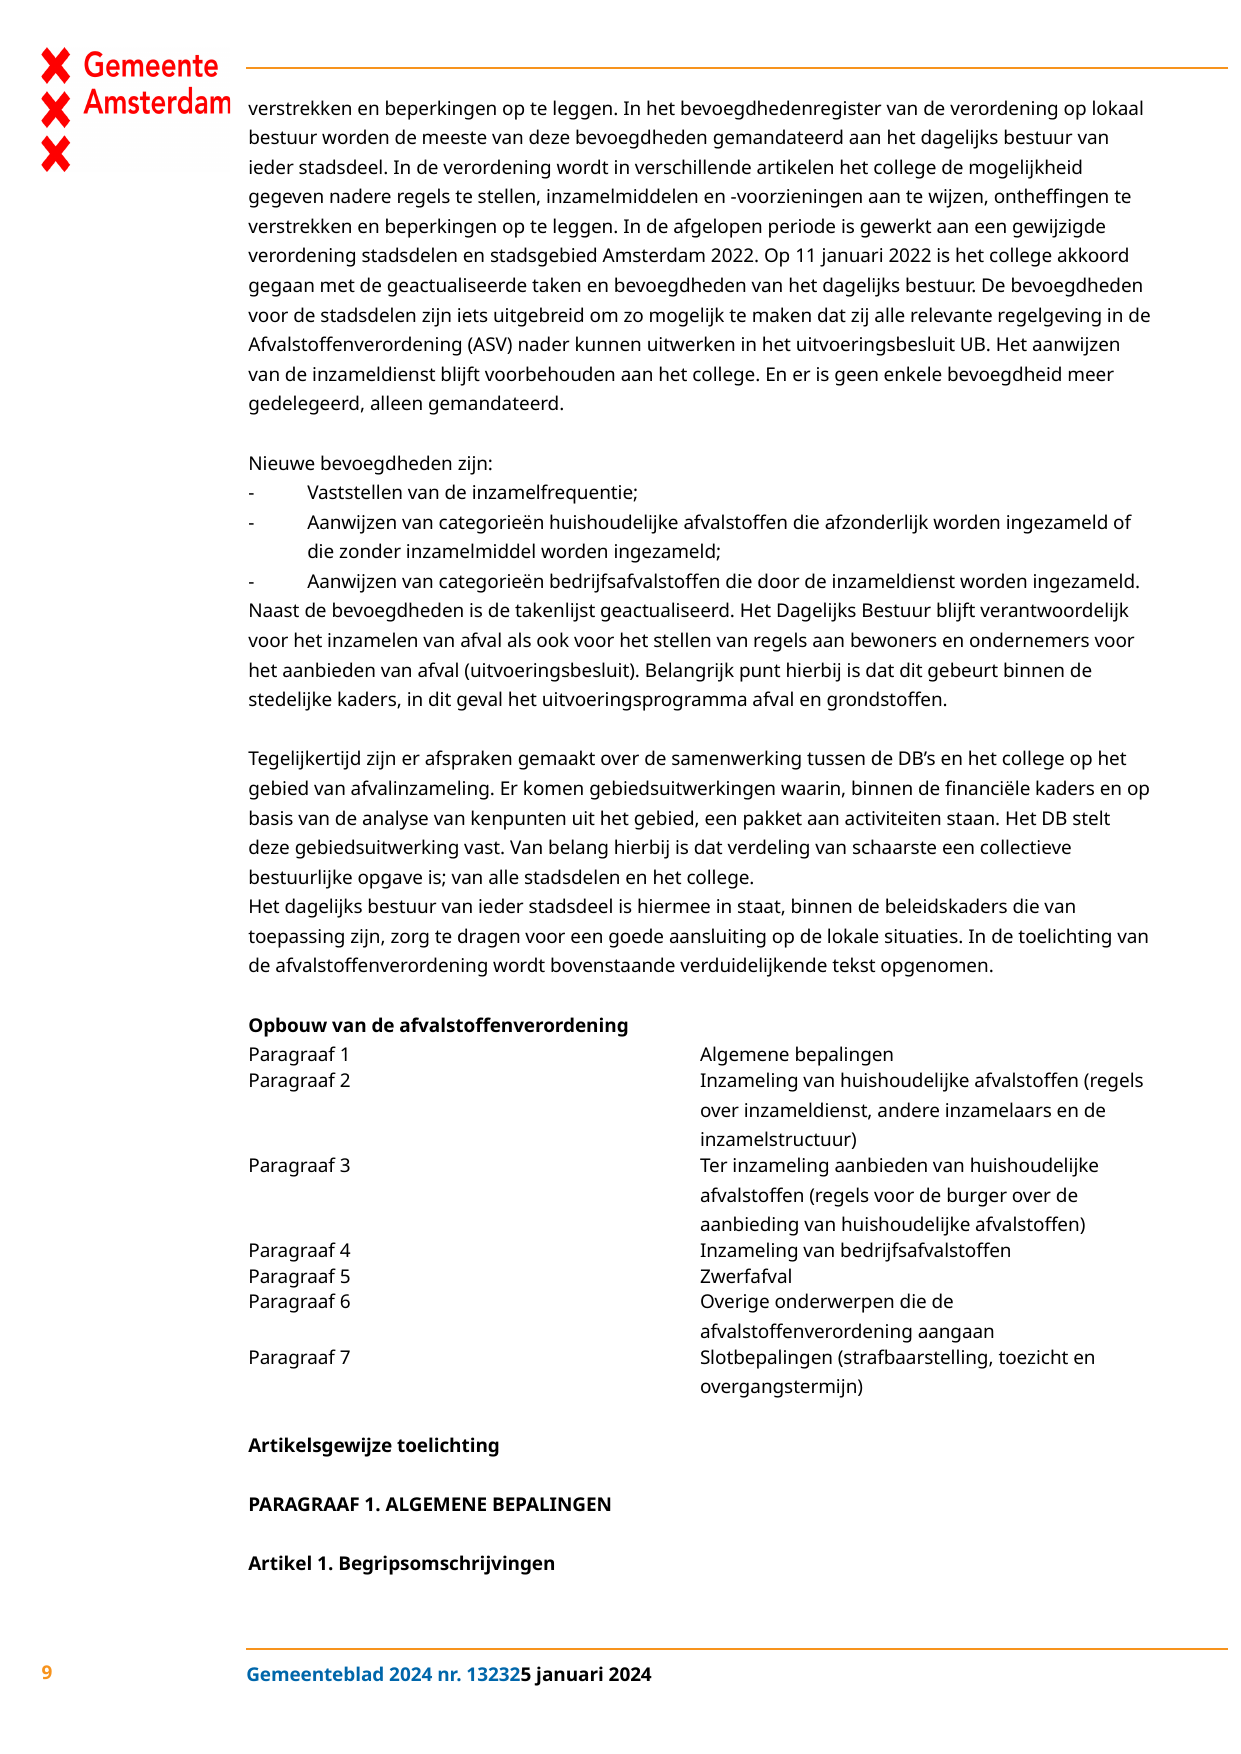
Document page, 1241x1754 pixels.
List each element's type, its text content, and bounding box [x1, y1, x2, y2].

table_cell Paragraaf 3 [248, 1152, 700, 1237]
table_cell Slotbepalingen (strafbaarstelling, toezicht en overgangstermijn) [700, 1344, 1152, 1399]
table_cell Ter inzameling aanbieden van huishoudelijke afvalstoffen (regels voor de burger over de aanbieding van huishoudelijke afvalstoffen) [700, 1152, 1152, 1237]
table_header Algemene bepalingen [700, 1042, 1152, 1067]
table_cell Inzameling van bedrijfsafvalstoffen [700, 1237, 1152, 1263]
list Vaststellen van de inzamelfrequentie; [248, 479, 1152, 505]
table_cell Paragraaf 5 [248, 1263, 700, 1288]
table_cell Paragraaf 2 [248, 1067, 700, 1152]
text Het dagelijks bestuur van ieder stadsdeel is hiermee in staat, binnen de beleidskaders die van toepassing zijn, zorg te dragen voor een goede aansluiting op de lokale situaties. In de toelichting van de afvalstoffenverordening wordt bovenstaande verduidelijkende tekst opgenomen. [248, 893, 1152, 978]
text PARAGRAAF 1. ALGEMENE BEPALINGEN [248, 1491, 1152, 1517]
list Aanwijzen van categorieën huishoudelijke afvalstoffen die afzonderlijk worden ingezameld of die zonder inzamelmiddel worden ingezameld; [248, 509, 1152, 564]
text Nieuwe bevoegdheden zijn: [248, 450, 1152, 476]
table_cell Overige onderwerpen die de afvalstoffenverordening aangaan [700, 1289, 1152, 1344]
text verstrekken en beperkingen op te leggen. In het bevoegdhedenregister van de verordening op lokaal bestuur worden de meeste van deze bevoegdheden gemandateerd aan het dagelijks bestuur van ieder stadsdeel. In de verordening wordt in verschillende artikelen het college de mogelijkheid gegeven nadere regels te stellen, inzamelmiddelen en -voorzieningen aan te wijzen, ontheffingen te verstrekken en beperkingen op te leggen. In de afgelopen periode is gewerkt aan een gewijzigde verordening stadsdelen en stadsgebied Amsterdam 2022. Op 11 januari 2022 is het college akkoord gegaan met de geactualiseerde taken en bevoegdheden van het dagelijks bestuur. De bevoegdheden voor de stadsdelen zijn iets uitgebreid om zo mogelijk te maken dat zij alle relevante regelgeving in de Afvalstoffenverordening (ASV) nader kunnen uitwerken in het uitvoeringsbesluit UB. Het aanwijzen van de inzameldienst blijft voorbehouden aan het college. En er is geen enkele bevoegdheid meer gedelegeerd, alleen gemandateerd. [248, 95, 1152, 416]
table_cell Paragraaf 6 [248, 1289, 700, 1344]
text Artikel 1. Begripsomschrijvingen [248, 1550, 1152, 1576]
table_header Paragraaf 1 [248, 1042, 700, 1067]
table_cell Zwerfafval [700, 1263, 1152, 1288]
list Aanwijzen van categorieën bedrijfsafvalstoffen die door de inzameldienst worden ingezameld. [248, 568, 1152, 594]
text Opbouw van de afvalstoffenverordening [248, 1012, 1152, 1038]
picture [41, 47, 231, 172]
text Tegelijkertijd zijn er afspraken gemaakt over de samenwerking tussen de DB’s en het college op het gebied van afvalinzameling. Er komen gebiedsuitwerkingen waarin, binnen de financiële kaders en op basis van de analyse van kenpunten uit het gebied, een pakket aan activiteiten staan. Het DB stelt deze gebiedsuitwerking vast. Van belang hierbij is dat verdeling van schaarste een collectieve bestuurlijke opgave is; van alle stadsdelen en het college. [248, 746, 1152, 890]
text Artikelsgewijze toelichting [248, 1432, 1152, 1458]
table_cell Paragraaf 7 [248, 1344, 700, 1399]
table_cell Inzameling van huishoudelijke afvalstoffen (regels over inzameldienst, andere inzamelaars en de inzamelstructuur) [700, 1067, 1152, 1152]
table_cell Paragraaf 4 [248, 1237, 700, 1263]
text Naast de bevoegdheden is de takenlijst geactualiseerd. Het Dagelijks Bestuur blijft verantwoordelijk voor het inzamelen van afval als ook voor het stellen van regels aan bewoners en ondernemers voor het aanbieden van afval (uitvoeringsbesluit). Belangrijk punt hierbij is dat dit gebeurt binnen de stedelijke kaders, in dit geval het uitvoeringsprogramma afval en grondstoffen. [248, 598, 1152, 712]
